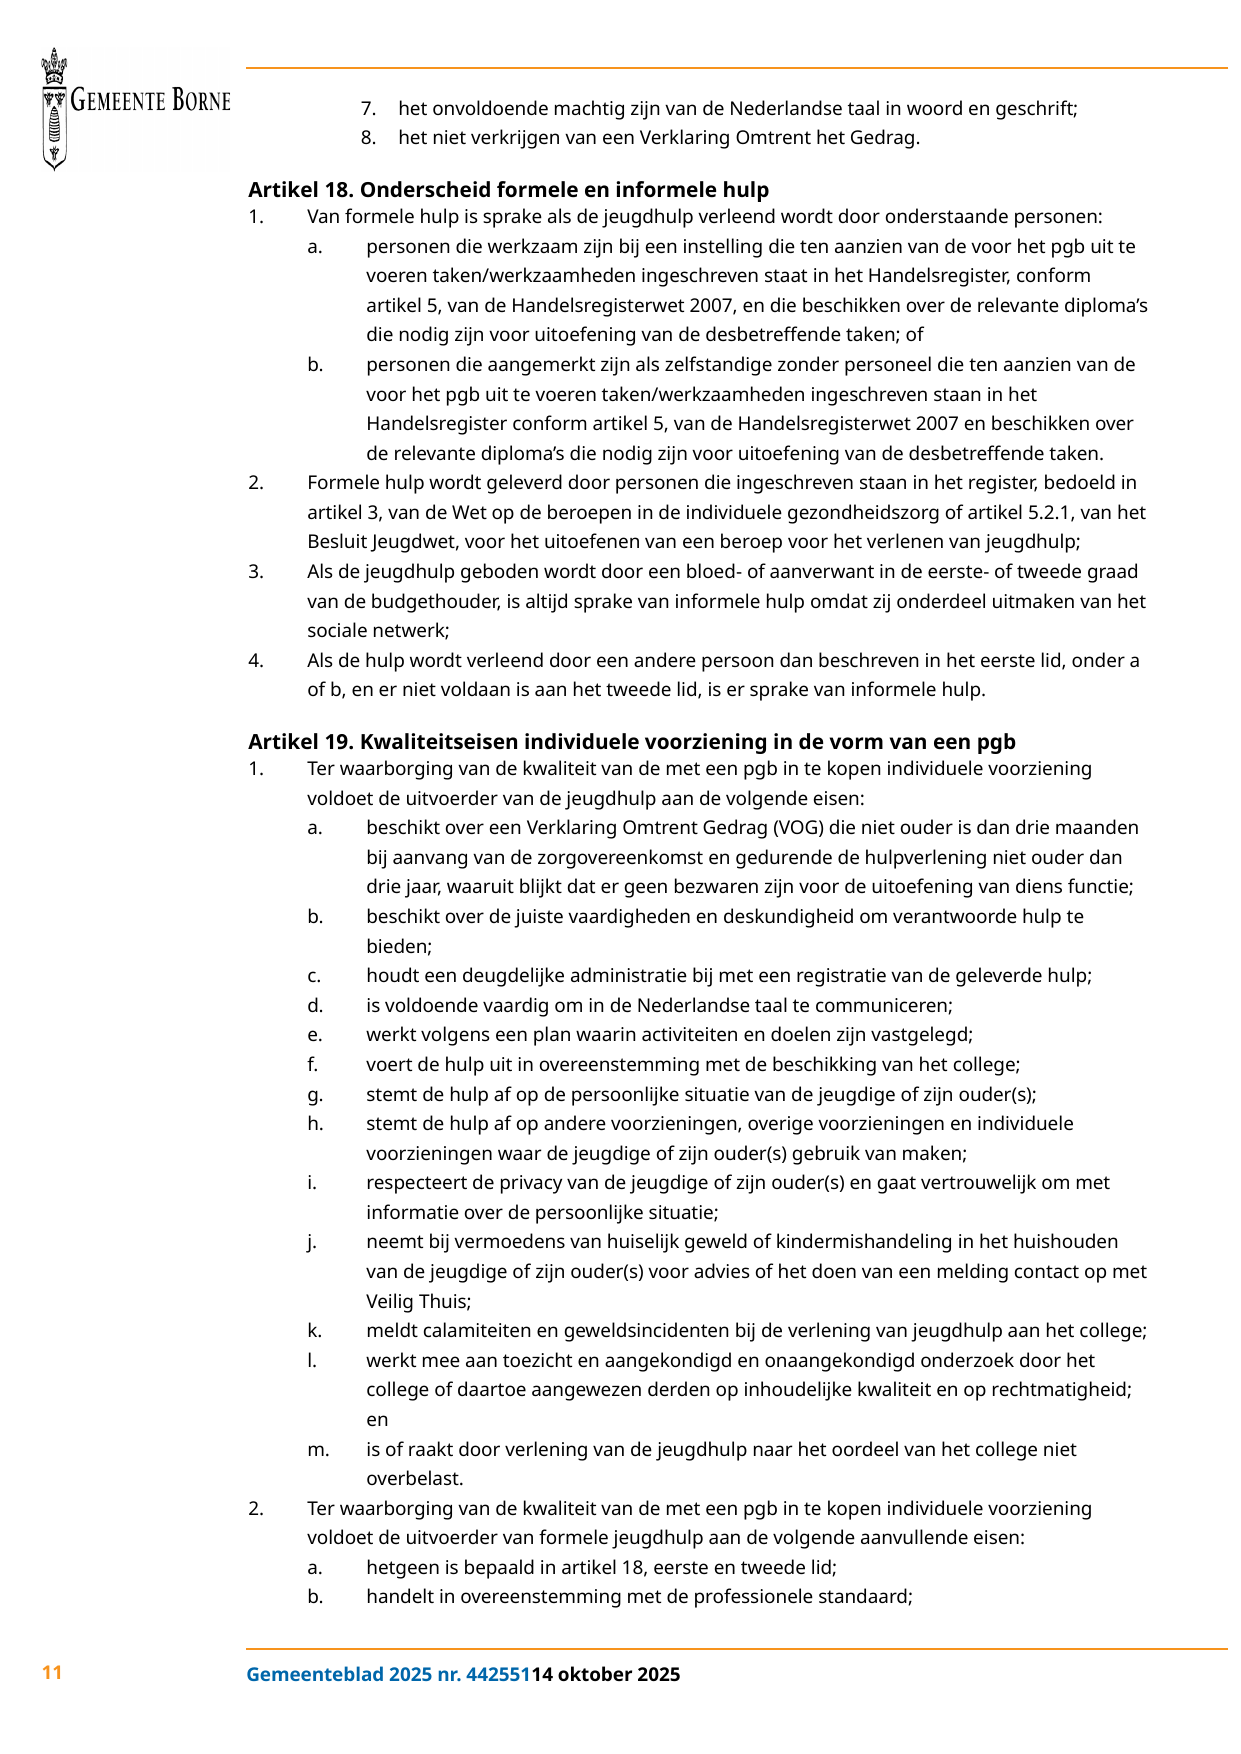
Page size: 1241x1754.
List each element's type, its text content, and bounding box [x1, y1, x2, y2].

list personen die werkzaam zijn bij een instelling die ten aanzien van de voor het pgb uit te voeren taken/werkzaamheden ingeschreven staat in het Handelsregister, conform artikel 5, van de Handelsregisterwet 2007, en die beschikken over de relevante diploma’s die nodig zijn voor uitoefening van de desbetreffende taken; of [307, 233, 1152, 347]
list het onvoldoende machtig zijn van de Nederlandse taal in woord en geschrift; [361, 95, 1152, 121]
list Als de hulp wordt verleend door een andere persoon dan beschreven in het eerste lid, onder a of b, en er niet voldaan is aan het tweede lid, is er sprake van informele hulp. [248, 647, 1152, 702]
list personen die aangemerkt zijn als zelfstandige zonder personeel die ten aanzien van de voor het pgb uit te voeren taken/werkzaamheden ingeschreven staan in het Handelsregister conform artikel 5, van de Handelsregisterwet 2007 en beschikken over de relevante diploma’s die nodig zijn voor uitoefening van de desbetreffende taken. [307, 351, 1152, 466]
list voert de hulp uit in overeenstemming met de beschikking van het college; [307, 1051, 1152, 1077]
list werkt volgens een plan waarin activiteiten en doelen zijn vastgelegd; [307, 1022, 1152, 1047]
text Artikel 19. Kwaliteitseisen individuele voorziening in de vorm van een pgb [248, 727, 1152, 755]
list het niet verkrijgen van een Verklaring Omtrent het Gedrag. [361, 124, 1152, 150]
list beschikt over de juiste vaardigheden en deskundigheid om verantwoorde hulp te bieden; [307, 903, 1152, 959]
list werkt mee aan toezicht en aangekondigd en onaangekondigd onderzoek door het college of daartoe aangewezen derden op inhoudelijke kwaliteit en op rechtmatigheid; en [307, 1347, 1152, 1432]
list houdt een deugdelijke administratie bij met een registratie van de geleverde hulp; [307, 962, 1152, 988]
list Als de jeugdhulp geboden wordt door een bloed- of aanverwant in de eerste- of tweede graad van de budgethouder, is altijd sprake van informele hulp omdat zij onderdeel uitmaken van het sociale netwerk; [248, 558, 1152, 643]
list Van formele hulp is sprake als de jeugdhulp verleend wordt door onderstaande personen: [248, 203, 1152, 229]
list respecteert de privacy van de jeugdige of zijn ouder(s) en gaat vertrouwelijk om met informatie over de persoonlijke situatie; [307, 1169, 1152, 1225]
text Artikel 18. Onderscheid formele en informele hulp [248, 175, 1152, 203]
list stemt de hulp af op andere voorzieningen, overige voorzieningen en individuele voorzieningen waar de jeugdige of zijn ouder(s) gebruik van maken; [307, 1110, 1152, 1166]
list meldt calamiteiten en geweldsincidenten bij de verlening van jeugdhulp aan het college; [307, 1317, 1152, 1343]
list is of raakt door verlening van de jeugdhulp naar het oordeel van het college niet overbelast. [307, 1436, 1152, 1491]
list Ter waarborging van de kwaliteit van de met een pgb in te kopen individuele voorziening voldoet de uitvoerder van formele jeugdhulp aan de volgende aanvullende eisen: [248, 1495, 1152, 1550]
list handelt in overeenstemming met de professionele standaard; [307, 1584, 1152, 1609]
list hetgeen is bepaald in artikel 18, eerste en tweede lid; [307, 1554, 1152, 1580]
list beschikt over een Verklaring Omtrent Gedrag (VOG) die niet ouder is dan drie maanden bij aanvang van de zorgovereenkomst en gedurende de hulpverlening niet ouder dan drie jaar, waaruit blijkt dat er geen bezwaren zijn voor de uitoefening van diens functie; [307, 814, 1152, 899]
list Ter waarborging van de kwaliteit van de met een pgb in te kopen individuele voorziening voldoet de uitvoerder van de jeugdhulp aan de volgende eisen: [248, 755, 1152, 811]
picture [41, 47, 231, 172]
list stemt de hulp af op de persoonlijke situatie van de jeugdige of zijn ouder(s); [307, 1081, 1152, 1107]
list neemt bij vermoedens van huiselijk geweld of kindermishandeling in het huishouden van de jeugdige of zijn ouder(s) voor advies of het doen van een melding contact op met Veilig Thuis; [307, 1229, 1152, 1314]
list is voldoende vaardig om in de Nederlandse taal te communiceren; [307, 992, 1152, 1018]
list Formele hulp wordt geleverd door personen die ingeschreven staan in het register, bedoeld in artikel 3, van de Wet op de beroepen in de individuele gezondheidszorg of artikel 5.2.1, van het Besluit Jeugdwet, voor het uitoefenen van een beroep voor het verlenen van jeugdhulp; [248, 469, 1152, 554]
